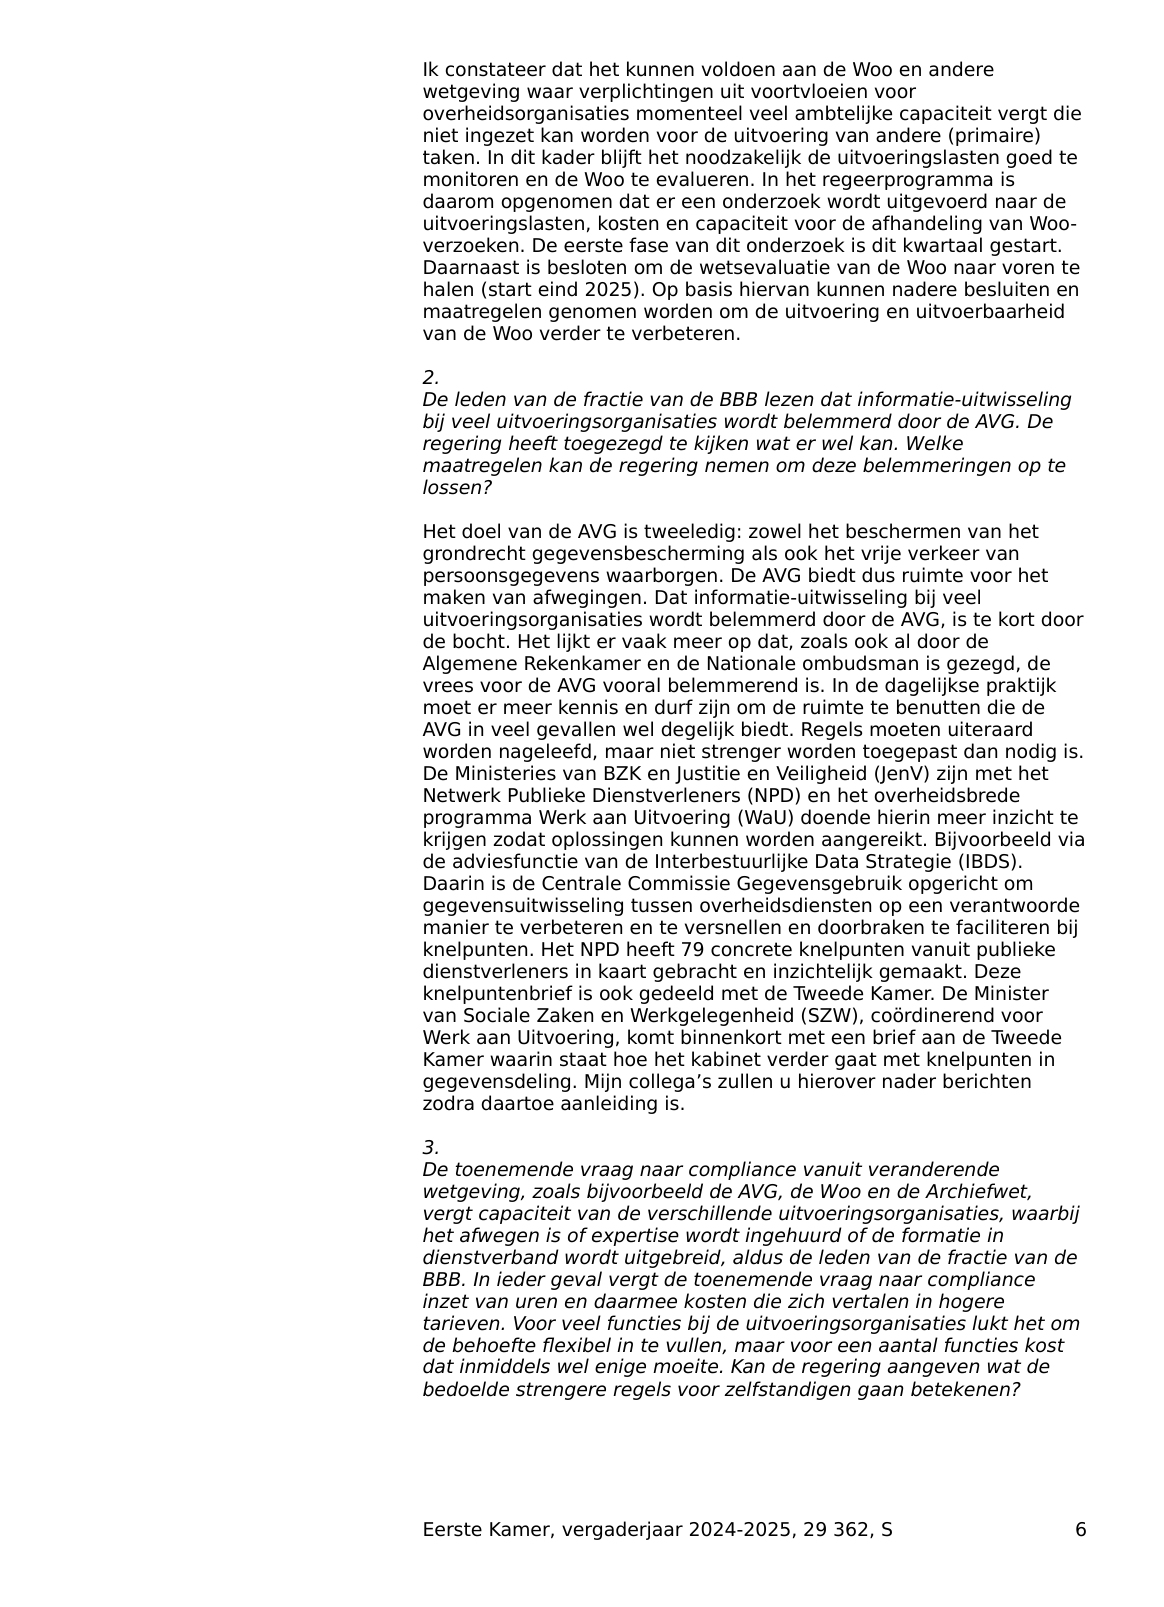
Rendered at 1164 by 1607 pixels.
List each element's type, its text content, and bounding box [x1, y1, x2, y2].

text De toenemende vraag naar compliance vanuit veranderende wetgeving, zoals bijvoorbeeld de AVG, de Woo en de Archiefwet, vergt capaciteit van de verschillende uitvoeringsorganisaties, waarbij het afwegen is of expertise wordt ingehuurd of de formatie in dienstverband wordt uitgebreid, aldus de leden van de fractie van de BBB. In ieder geval vergt de toenemende vraag naar compliance inzet van uren en daarmee kosten die zich vertalen in hogere tarieven. Voor veel functies bij de uitvoeringsorganisaties lukt het om de behoefte flexibel in te vullen, maar voor een aantal functies kost dat inmiddels wel enige moeite. Kan de regering aangeven wat de bedoelde strengere regels voor zelfstandigen gaan betekenen? [422, 1159, 1087, 1400]
text 2. [422, 367, 1087, 389]
text De leden van de fractie van de BBB lezen dat informatie-uitwisseling bij veel uitvoeringsorganisaties wordt belemmerd door de AVG. De regering heeft toegezegd te kijken wat er wel kan. Welke maatregelen kan de regering nemen om deze belemmeringen op te lossen? [422, 389, 1087, 499]
text 3. [422, 1137, 1087, 1159]
text Het doel van de AVG is tweeledig: zowel het beschermen van het grondrecht gegevensbescherming als ook het vrije verkeer van persoonsgegevens waarborgen. De AVG biedt dus ruimte voor het maken van afwegingen. Dat informatie-uitwisseling bij veel uitvoeringsorganisaties wordt belemmerd door de AVG, is te kort door de bocht. Het lijkt er vaak meer op dat, zoals ook al door de Algemene Rekenkamer en de Nationale ombudsman is gezegd, de vrees voor de AVG vooral belemmerend is. In de dagelijkse praktijk moet er meer kennis en durf zijn om de ruimte te benutten die de AVG in veel gevallen wel degelijk biedt. Regels moeten uiteraard worden nageleefd, maar niet strenger worden toegepast dan nodig is. De Ministeries van BZK en Justitie en Veiligheid (JenV) zijn met het Netwerk Publieke Dienstverleners (NPD) en het overheidsbrede programma Werk aan Uitvoering (WaU) doende hierin meer inzicht te krijgen zodat oplossingen kunnen worden aangereikt. Bijvoorbeeld via de adviesfunctie van de Interbestuurlijke Data Strategie (IBDS). Daarin is de Centrale Commissie Gegevensgebruik opgericht om gegevensuitwisseling tussen overheidsdiensten op een verantwoorde manier te verbeteren en te versnellen en doorbraken te faciliteren bij knelpunten. Het NPD heeft 79 concrete knelpunten vanuit publieke dienstverleners in kaart gebracht en inzichtelijk gemaakt. Deze knelpuntenbrief is ook gedeeld met de Tweede Kamer. De Minister van Sociale Zaken en Werkgelegenheid (SZW), coördinerend voor Werk aan Uitvoering, komt binnenkort met een brief aan de Tweede Kamer waarin staat hoe het kabinet verder gaat met knelpunten in gegevensdeling. Mijn collega’s zullen u hierover nader berichten zodra daartoe aanleiding is. [422, 521, 1087, 1114]
text Ik constateer dat het kunnen voldoen aan de Woo en andere wetgeving waar verplichtingen uit voortvloeien voor overheidsorganisaties momenteel veel ambtelijke capaciteit vergt die niet ingezet kan worden voor de uitvoering van andere (primaire) taken. In dit kader blijft het noodzakelijk de uitvoeringslasten goed te monitoren en de Woo te evalueren. In het regeerprogramma is daarom opgenomen dat er een onderzoek wordt uitgevoerd naar de uitvoeringslasten, kosten en capaciteit voor de afhandeling van Woo-verzoeken. De eerste fase van dit onderzoek is dit kwartaal gestart. Daarnaast is besloten om de wetsevaluatie van de Woo naar voren te halen (start eind 2025). Op basis hiervan kunnen nadere besluiten en maatregelen genomen worden om de uitvoering en uitvoerbaarheid van de Woo verder te verbeteren. [422, 59, 1087, 345]
